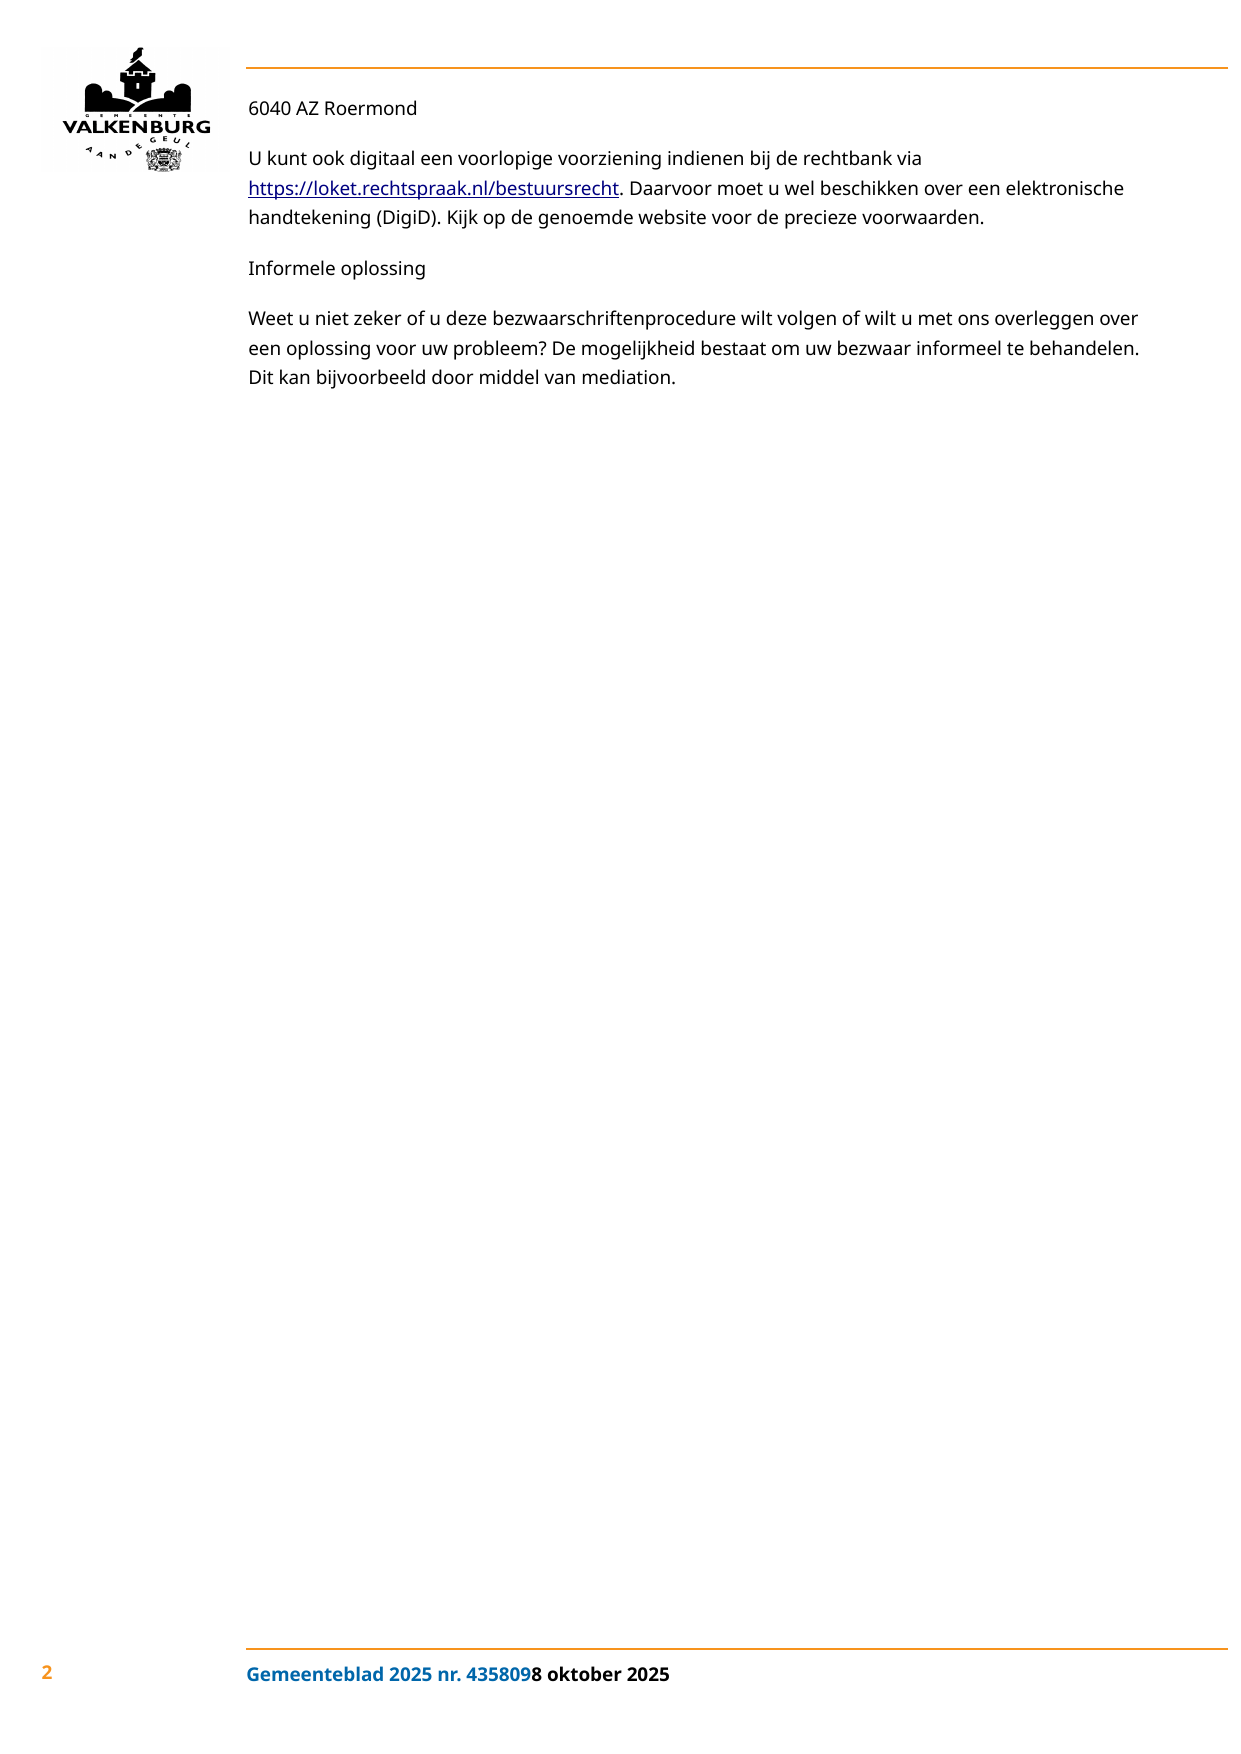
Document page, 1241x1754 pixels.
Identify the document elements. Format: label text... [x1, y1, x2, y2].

text Informele oplossing [248, 255, 1152, 281]
text 6040 AZ Roermond [248, 95, 1152, 121]
text U kunt ook digitaal een voorlopige voorziening indienen bij de rechtbank via https://loket.rechtspraak.nl/bestuursrecht. Daarvoor moet u wel beschikken over een elektronische handtekening (DigiD). Kijk op de genoemde website voor de precieze voorwaarden. [248, 145, 1152, 230]
picture [41, 47, 231, 172]
text Weet u niet zeker of u deze bezwaarschriftenprocedure wilt volgen of wilt u met ons overleggen over een oplossing voor uw probleem? De mogelijkheid bestaat om uw bezwaar informeel te behandelen. Dit kan bijvoorbeeld door middel van mediation. [248, 305, 1152, 390]
